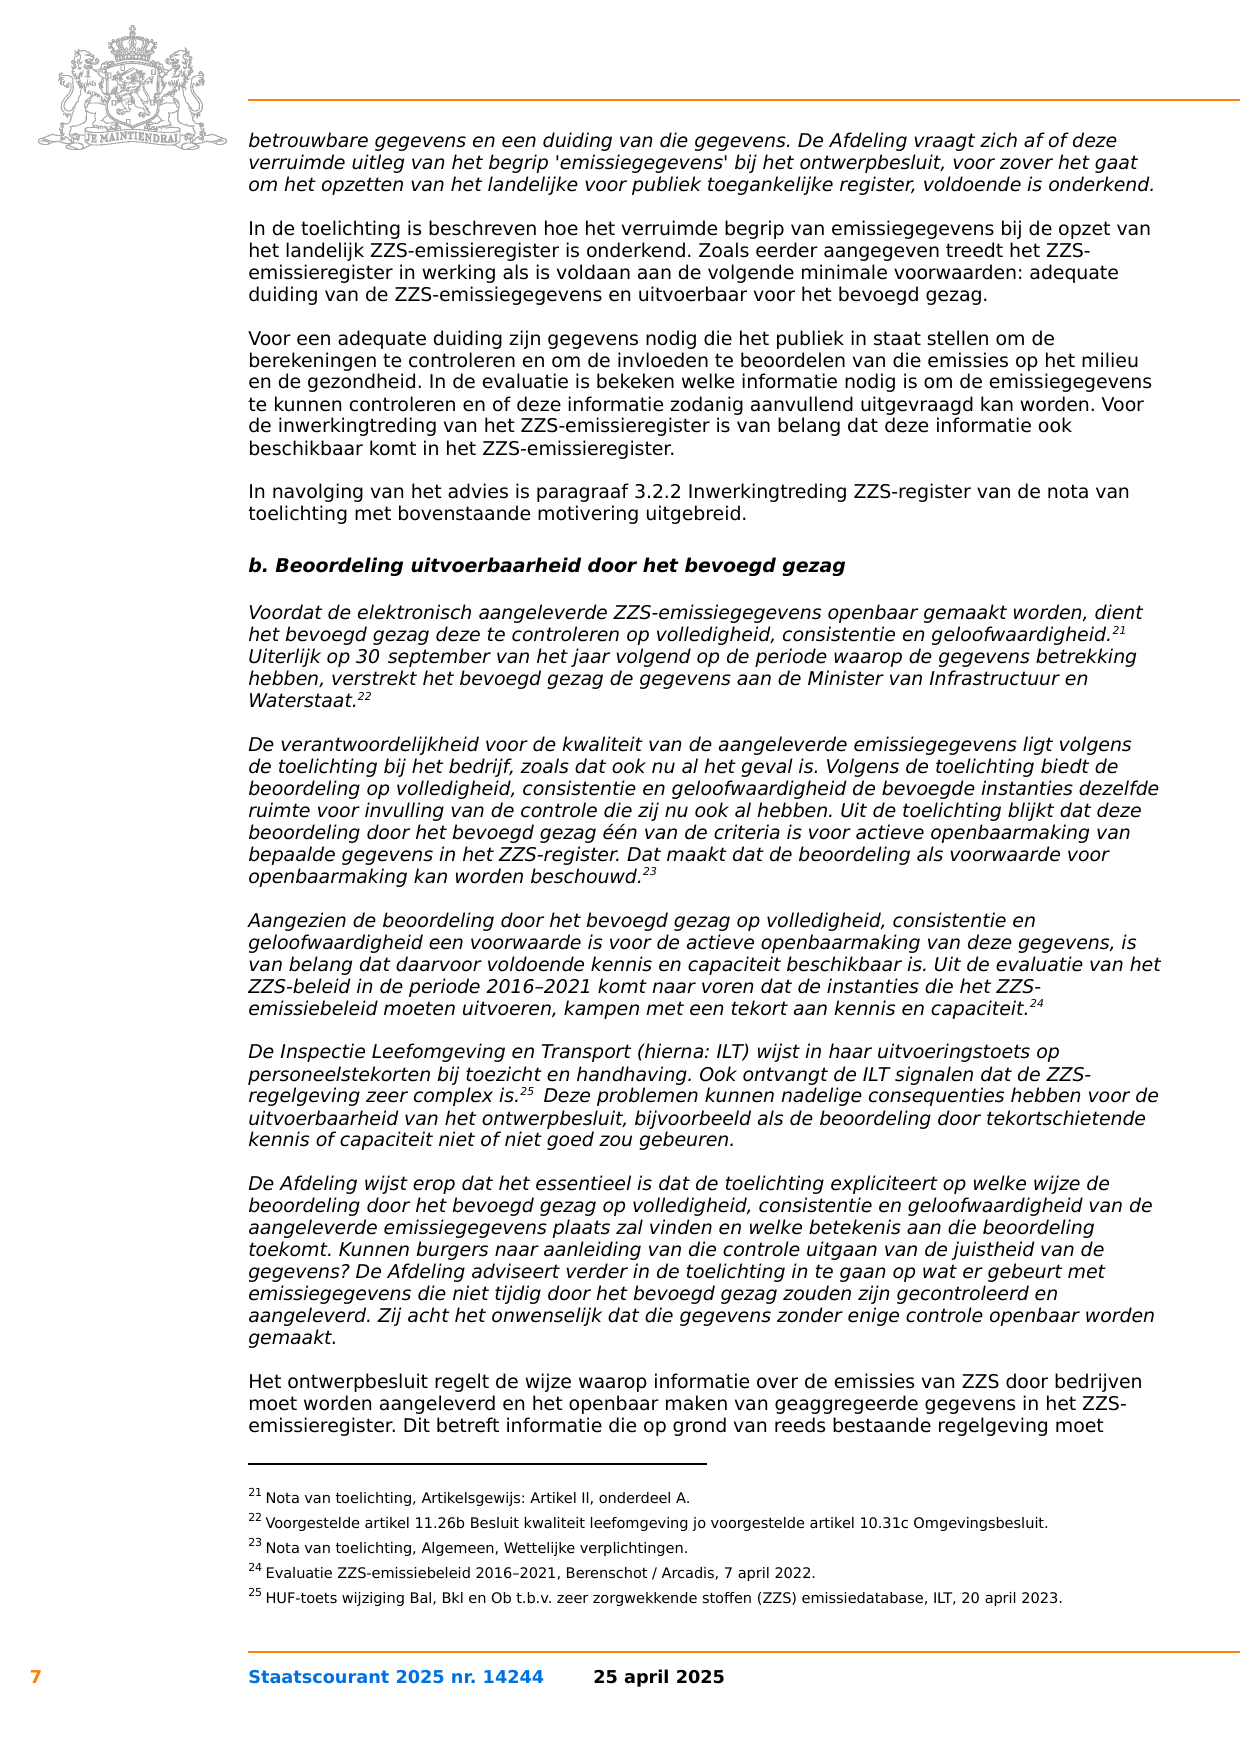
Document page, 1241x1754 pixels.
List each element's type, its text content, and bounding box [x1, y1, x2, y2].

text Evaluatie ZZS-emissiebeleid 2016–2021, Berenschot / Arcadis, 7 april 2022. [248, 1561, 1163, 1583]
text In de toelichting is beschreven hoe het verruimde begrip van emissiegegevens bij de opzet van het landelijk ZZS-emissieregister is onderkend. Zoals eerder aangegeven treedt het ZZS-emissieregister in werking als is voldaan aan de volgende minimale voorwaarden: adequate duiding van de ZZS-emissiegegevens en uitvoerbaar voor het bevoegd gezag. [248, 218, 1163, 306]
picture [38, 25, 227, 150]
text In navolging van het advies is paragraaf 3.2.2 Inwerkingtreding ZZS-register van de nota van toelichting met bovenstaande motivering uitgebreid. [248, 481, 1163, 525]
text Aangezien de beoordeling door het bevoegd gezag op volledigheid, consistentie en geloofwaardigheid een voorwaarde is voor de actieve openbaarmaking van deze gegevens, is van belang dat daarvoor voldoende kennis en capaciteit beschikbaar is. Uit de evaluatie van het ZZS-beleid in de periode 2016–2021 komt naar voren dat de instanties die het ZZS-emissiebeleid moeten uitvoeren, kampen met een tekort aan kennis en capaciteit. [248, 910, 1163, 1019]
text HUF-toets wijziging Bal, Bkl en Ob t.b.v. zeer zorgwekkende stoffen (ZZS) emissiedatabase, ILT, 20 april 2023. [248, 1586, 1163, 1608]
text betrouwbare gegevens en een duiding van die gegevens. De Afdeling vraagt zich af of deze verruimde uitleg van het begrip 'emissiegegevens' bij het ontwerpbesluit, voor zover het gaat om het opzetten van het landelijke voor publiek toegankelijke register, voldoende is onderkend. [248, 130, 1163, 196]
text Nota van toelichting, Algemeen, Wettelijke verplichtingen. [248, 1536, 1163, 1558]
text De verantwoordelijkheid voor de kwaliteit van de aangeleverde emissiegegevens ligt volgens de toelichting bij het bedrijf, zoals dat ook nu al het geval is. Volgens de toelichting biedt de beoordeling op volledigheid, consistentie en geloofwaardigheid de bevoegde instanties dezelfde ruimte voor invulling van de controle die zij nu ook al hebben. Uit de toelichting blijkt dat deze beoordeling door het bevoegd gezag één van de criteria is voor actieve openbaarmaking van bepaalde gegevens in het ZZS-register. Dat maakt dat de beoordeling als voorwaarde voor openbaarmaking kan worden beschouwd. [248, 734, 1163, 888]
text De Inspectie Leefomgeving en Transport (hierna: ILT) wijst in haar uitvoeringstoets op personeelstekorten bij toezicht en handhaving. Ook ontvangt de ILT signalen dat de ZZS-regelgeving zeer complex is. Deze problemen kunnen nadelige consequenties hebben voor de uitvoerbaarheid van het ontwerpbesluit, bijvoorbeeld als de beoordeling door tekortschietende kennis of capaciteit niet of niet goed zou gebeuren. [248, 1041, 1163, 1151]
text Voordat de elektronisch aangeleverde ZZS-emissiegegevens openbaar gemaakt worden, dient het bevoegd gezag deze te controleren op volledigheid, consistentie en geloofwaardigheid. Uiterlijk op 30 september van het jaar volgend op de periode waarop de gegevens betrekking hebben, verstrekt het bevoegd gezag de gegevens aan de Minister van Infrastructuur en Waterstaat. [248, 602, 1163, 712]
text Nota van toelichting, Artikelsgewijs: Artikel Il, onderdeel A. [248, 1486, 1163, 1508]
subtitle b. Beoordeling uitvoerbaarheid door het bevoegd gezag [248, 555, 1163, 577]
text Voor een adequate duiding zijn gegevens nodig die het publiek in staat stellen om de berekeningen te controleren en om de invloeden te beoordelen van die emissies op het milieu en de gezondheid. In de evaluatie is bekeken welke informatie nodig is om de emissiegegevens te kunnen controleren en of deze informatie zodanig aanvullend uitgevraagd kan worden. Voor de inwerkingtreding van het ZZS-emissieregister is van belang dat deze informatie ook beschikbaar komt in het ZZS-emissieregister. [248, 327, 1163, 459]
text De Afdeling wijst erop dat het essentieel is dat de toelichting expliciteert op welke wijze de beoordeling door het bevoegd gezag op volledigheid, consistentie en geloofwaardigheid van de aangeleverde emissiegegevens plaats zal vinden en welke betekenis aan die beoordeling toekomt. Kunnen burgers naar aanleiding van die controle uitgaan van de juistheid van de gegevens? De Afdeling adviseert verder in de toelichting in te gaan op wat er gebeurt met emissiegegevens die niet tijdig door het bevoegd gezag zouden zijn gecontroleerd en aangeleverd. Zij acht het onwenselijk dat die gegevens zonder enige controle openbaar worden gemaakt. [248, 1173, 1163, 1349]
text Voorgestelde artikel 11.26b Besluit kwaliteit leefomgeving jo voorgestelde artikel 10.31c Omgevingsbesluit. [248, 1511, 1163, 1533]
text Het ontwerpbesluit regelt de wijze waarop informatie over de emissies van ZZS door bedrijven moet worden aangeleverd en het openbaar maken van geaggregeerde gegevens in het ZZS-emissieregister. Dit betreft informatie die op grond van reeds bestaande regelgeving moet [248, 1371, 1163, 1437]
